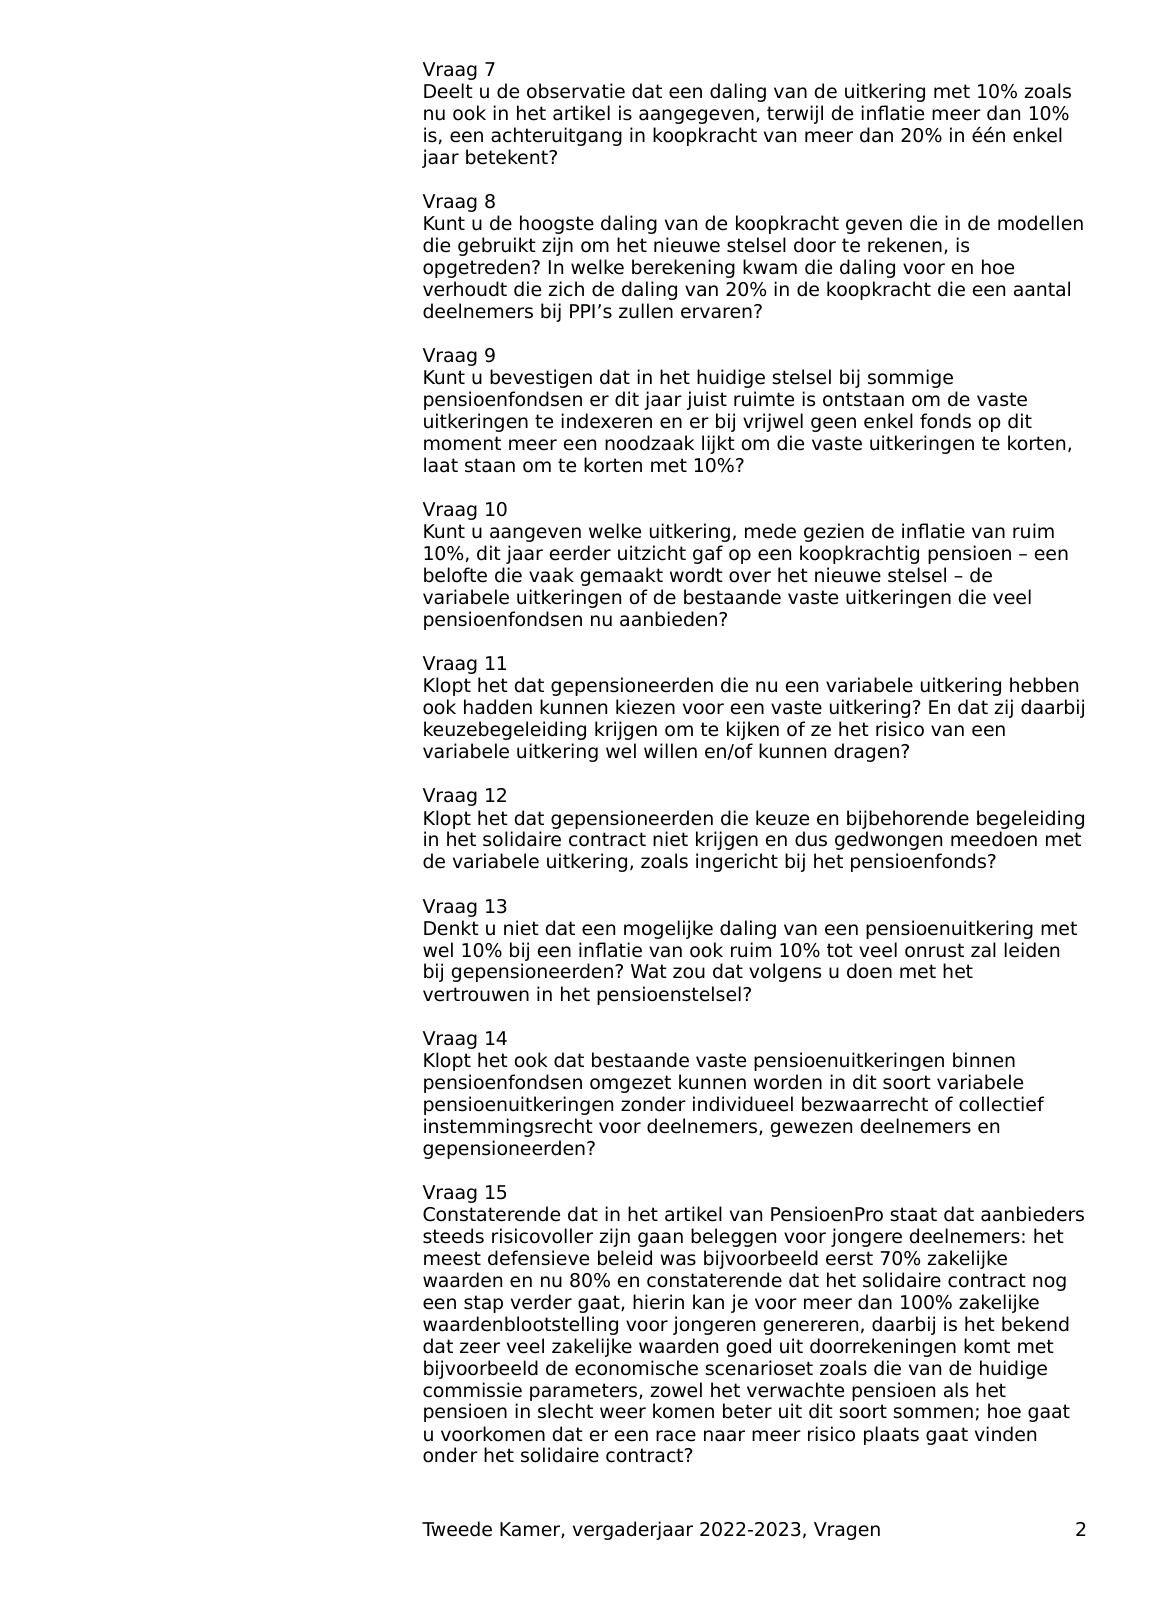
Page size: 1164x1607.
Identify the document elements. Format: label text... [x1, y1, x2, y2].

text Kunt u aangeven welke uitkering, mede gezien de inflatie van ruim 10%, dit jaar eerder uitzicht gaf op een koopkrachtig pensioen – een belofte die vaak gemaakt wordt over het nieuwe stelsel – de variabele uitkeringen of de bestaande vaste uitkeringen die veel pensioenfondsen nu aanbieden? [422, 521, 1087, 631]
text Kunt u de hoogste daling van de koopkracht geven die in de modellen die gebruikt zijn om het nieuwe stelsel door te rekenen, is opgetreden? In welke berekening kwam die daling voor en hoe verhoudt die zich de daling van 20% in de koopkracht die een aantal deelnemers bij PPI’s zullen ervaren? [422, 213, 1087, 323]
text Deelt u de observatie dat een daling van de uitkering met 10% zoals nu ook in het artikel is aangegeven, terwijl de inflatie meer dan 10% is, een achteruitgang in koopkracht van meer dan 20% in één enkel jaar betekent? [422, 81, 1087, 169]
text Klopt het ook dat bestaande vaste pensioenuitkeringen binnen pensioenfondsen omgezet kunnen worden in dit soort variabele pensioenuitkeringen zonder individueel bezwaarrecht of collectief instemmingsrecht voor deelnemers, gewezen deelnemers en gepensioneerden? [422, 1049, 1087, 1159]
text Kunt u bevestigen dat in het huidige stelsel bij sommige pensioenfondsen er dit jaar juist ruimte is ontstaan om de vaste uitkeringen te indexeren en er bij vrijwel geen enkel fonds op dit moment meer een noodzaak lijkt om die vaste uitkeringen te korten, laat staan om te korten met 10%? [422, 367, 1087, 477]
text Vraag 12 [422, 785, 1087, 807]
text Vraag 8 [422, 191, 1087, 213]
text Denkt u niet dat een mogelijke daling van een pensioenuitkering met wel 10% bij een inflatie van ook ruim 10% tot veel onrust zal leiden bij gepensioneerden? Wat zou dat volgens u doen met het vertrouwen in het pensioenstelsel? [422, 917, 1087, 1005]
text Constaterende dat in het artikel van PensioenPro staat dat aanbieders steeds risicovoller zijn gaan beleggen voor jongere deelnemers: het meest defensieve beleid was bijvoorbeeld eerst 70% zakelijke waarden en nu 80% en constaterende dat het solidaire contract nog een stap verder gaat, hierin kan je voor meer dan 100% zakelijke waardenblootstelling voor jongeren genereren, daarbij is het bekend dat zeer veel zakelijke waarden goed uit doorrekeningen komt met bijvoorbeeld de economische scenarioset zoals die van de huidige commissie parameters, zowel het verwachte pensioen als het pensioen in slecht weer komen beter uit dit soort sommen; hoe gaat u voorkomen dat er een race naar meer risico plaats gaat vinden onder het solidaire contract? [422, 1204, 1087, 1467]
text Vraag 10 [422, 499, 1087, 521]
text Vraag 9 [422, 345, 1087, 367]
text Vraag 13 [422, 896, 1087, 917]
text Vraag 15 [422, 1182, 1087, 1204]
text Vraag 14 [422, 1028, 1087, 1049]
text Vraag 7 [422, 59, 1087, 81]
text Klopt het dat gepensioneerden die nu een variabele uitkering hebben ook hadden kunnen kiezen voor een vaste uitkering? En dat zij daarbij keuzebegeleiding krijgen om te kijken of ze het risico van een variabele uitkering wel willen en/of kunnen dragen? [422, 675, 1087, 763]
text Klopt het dat gepensioneerden die keuze en bijbehorende begeleiding in het solidaire contract niet krijgen en dus gedwongen meedoen met de variabele uitkering, zoals ingericht bij het pensioenfonds? [422, 807, 1087, 873]
text Vraag 11 [422, 653, 1087, 675]
